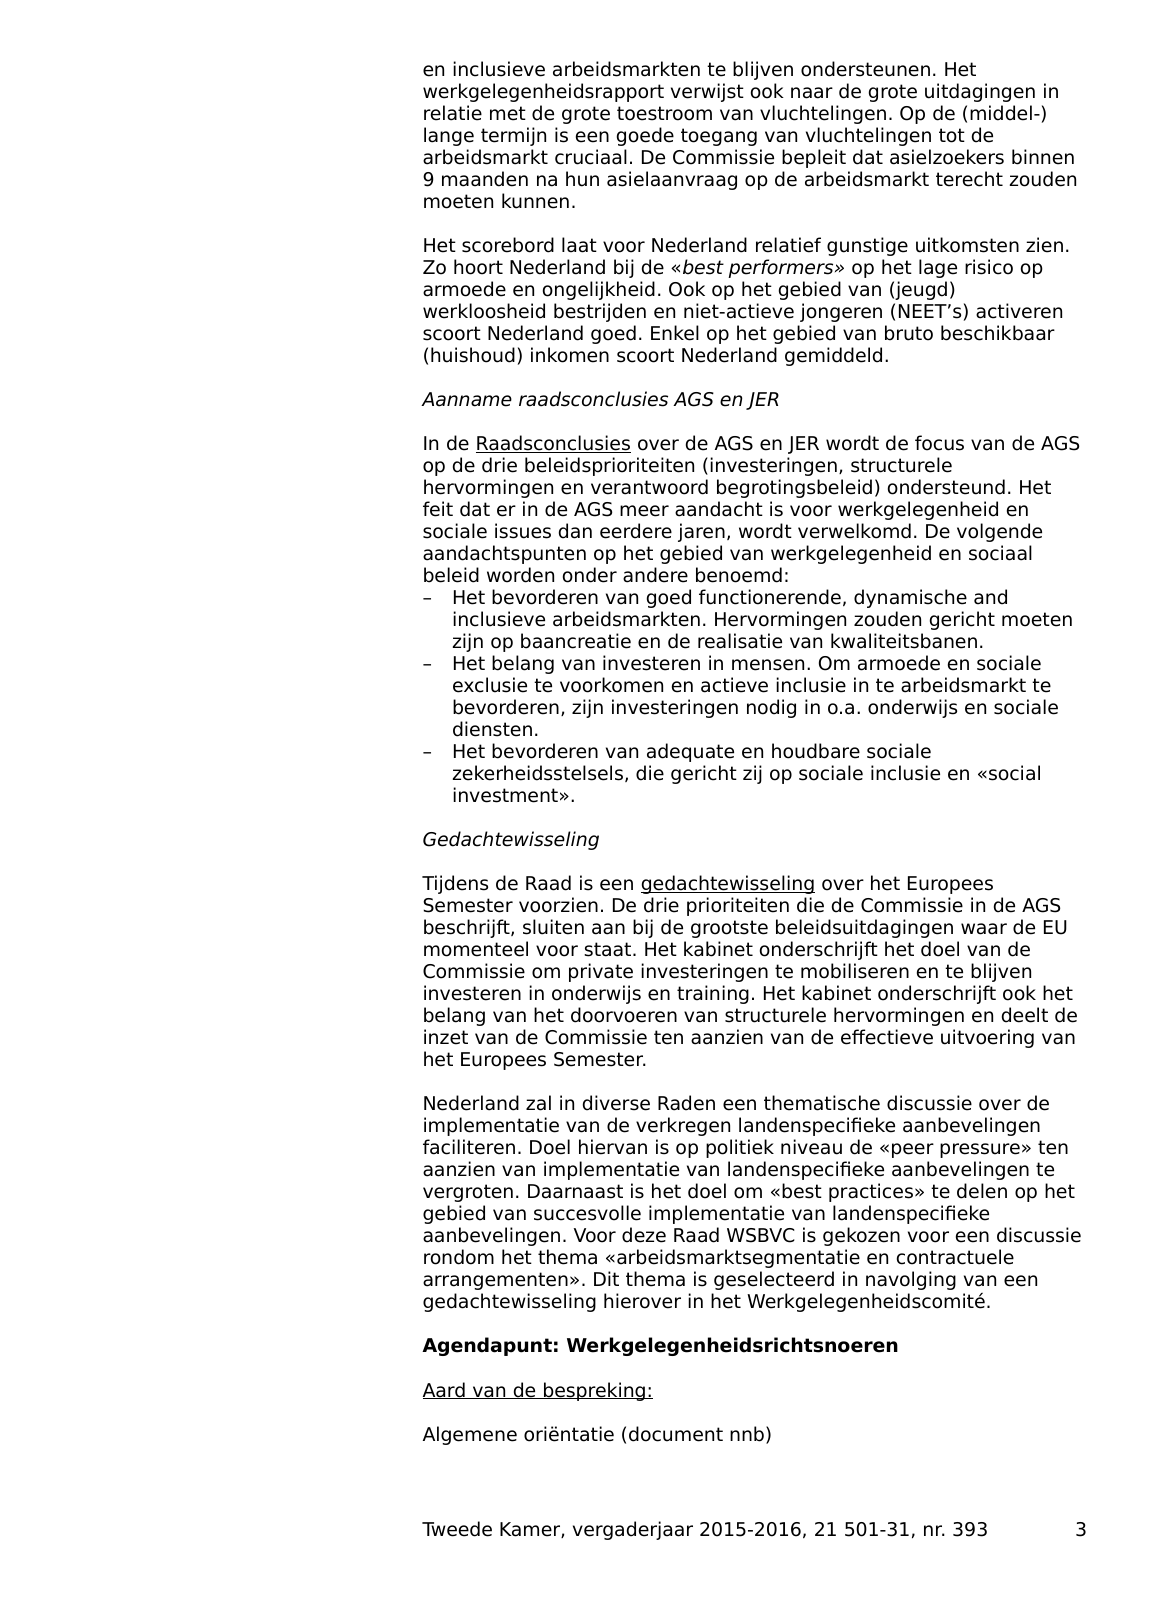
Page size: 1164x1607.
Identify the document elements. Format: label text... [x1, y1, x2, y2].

text en inclusieve arbeidsmarkten te blijven ondersteunen. Het werkgelegenheidsrapport verwijst ook naar de grote uitdagingen in relatie met de grote toestroom van vluchtelingen. Op de (middel-) lange termijn is een goede toegang van vluchtelingen tot de arbeidsmarkt cruciaal. De Commissie bepleit dat asielzoekers binnen 9 maanden na hun asielaanvraag op de arbeidsmarkt terecht zouden moeten kunnen. [422, 59, 1087, 213]
text – Het bevorderen van goed functionerende, dynamische and inclusieve arbeidsmarkten. Hervormingen zouden gericht moeten zijn op baancreatie en de realisatie van kwaliteitsbanen. [422, 587, 1087, 653]
subtitle Aanname raadsconclusies AGS en JER [422, 389, 1087, 411]
subtitle Agendapunt: Werkgelegenheidsrichtsnoeren [422, 1335, 1087, 1357]
text Het scorebord laat voor Nederland relatief gunstige uitkomsten zien. Zo hoort Nederland bij de «best performers» op het lage risico op armoede en ongelijkheid. Ook op het gebied van (jeugd) werkloosheid bestrijden en niet-actieve jongeren (NEET’s) activeren scoort Nederland goed. Enkel op het gebied van bruto beschikbaar (huishoud) inkomen scoort Nederland gemiddeld. [422, 235, 1087, 367]
text Nederland zal in diverse Raden een thematische discussie over de implementatie van de verkregen landenspecifieke aanbevelingen faciliteren. Doel hiervan is op politiek niveau de «peer pressure» ten aanzien van implementatie van landenspecifieke aanbevelingen te vergroten. Daarnaast is het doel om «best practices» te delen op het gebied van succesvolle implementatie van landenspecifieke aanbevelingen. Voor deze Raad WSBVC is gekozen voor een discussie rondom het thema «arbeidsmarktsegmentatie en contractuele arrangementen». Dit thema is geselecteerd in navolging van een gedachtewisseling hierover in het Werkgelegenheidscomité. [422, 1093, 1087, 1313]
text – Het belang van investeren in mensen. Om armoede en sociale exclusie te voorkomen en actieve inclusie in te arbeidsmarkt te bevorderen, zijn investeringen nodig in o.a. onderwijs en sociale diensten. [422, 653, 1087, 741]
subtitle Gedachtewisseling [422, 829, 1087, 851]
subtitle Aard van de bespreking: [422, 1379, 1087, 1401]
text In de Raadsconclusies over de AGS en JER wordt de focus van de AGS op de drie beleidsprioriteiten (investeringen, structurele hervormingen en verantwoord begrotingsbeleid) ondersteund. Het feit dat er in de AGS meer aandacht is voor werkgelegenheid en sociale issues dan eerdere jaren, wordt verwelkomd. De volgende aandachtspunten op het gebied van werkgelegenheid en sociaal beleid worden onder andere benoemd: [422, 433, 1087, 587]
text – Het bevorderen van adequate en houdbare sociale zekerheidsstelsels, die gericht zij op sociale inclusie en «social investment». [422, 741, 1087, 807]
text Algemene oriëntatie (document nnb) [422, 1424, 1087, 1446]
text Tijdens de Raad is een gedachtewisseling over het Europees Semester voorzien. De drie prioriteiten die de Commissie in de AGS beschrijft, sluiten aan bij de grootste beleidsuitdagingen waar de EU momenteel voor staat. Het kabinet onderschrijft het doel van de Commissie om private investeringen te mobiliseren en te blijven investeren in onderwijs en training. Het kabinet onderschrijft ook het belang van het doorvoeren van structurele hervormingen en deelt de inzet van de Commissie ten aanzien van de effectieve uitvoering van het Europees Semester. [422, 873, 1087, 1071]
